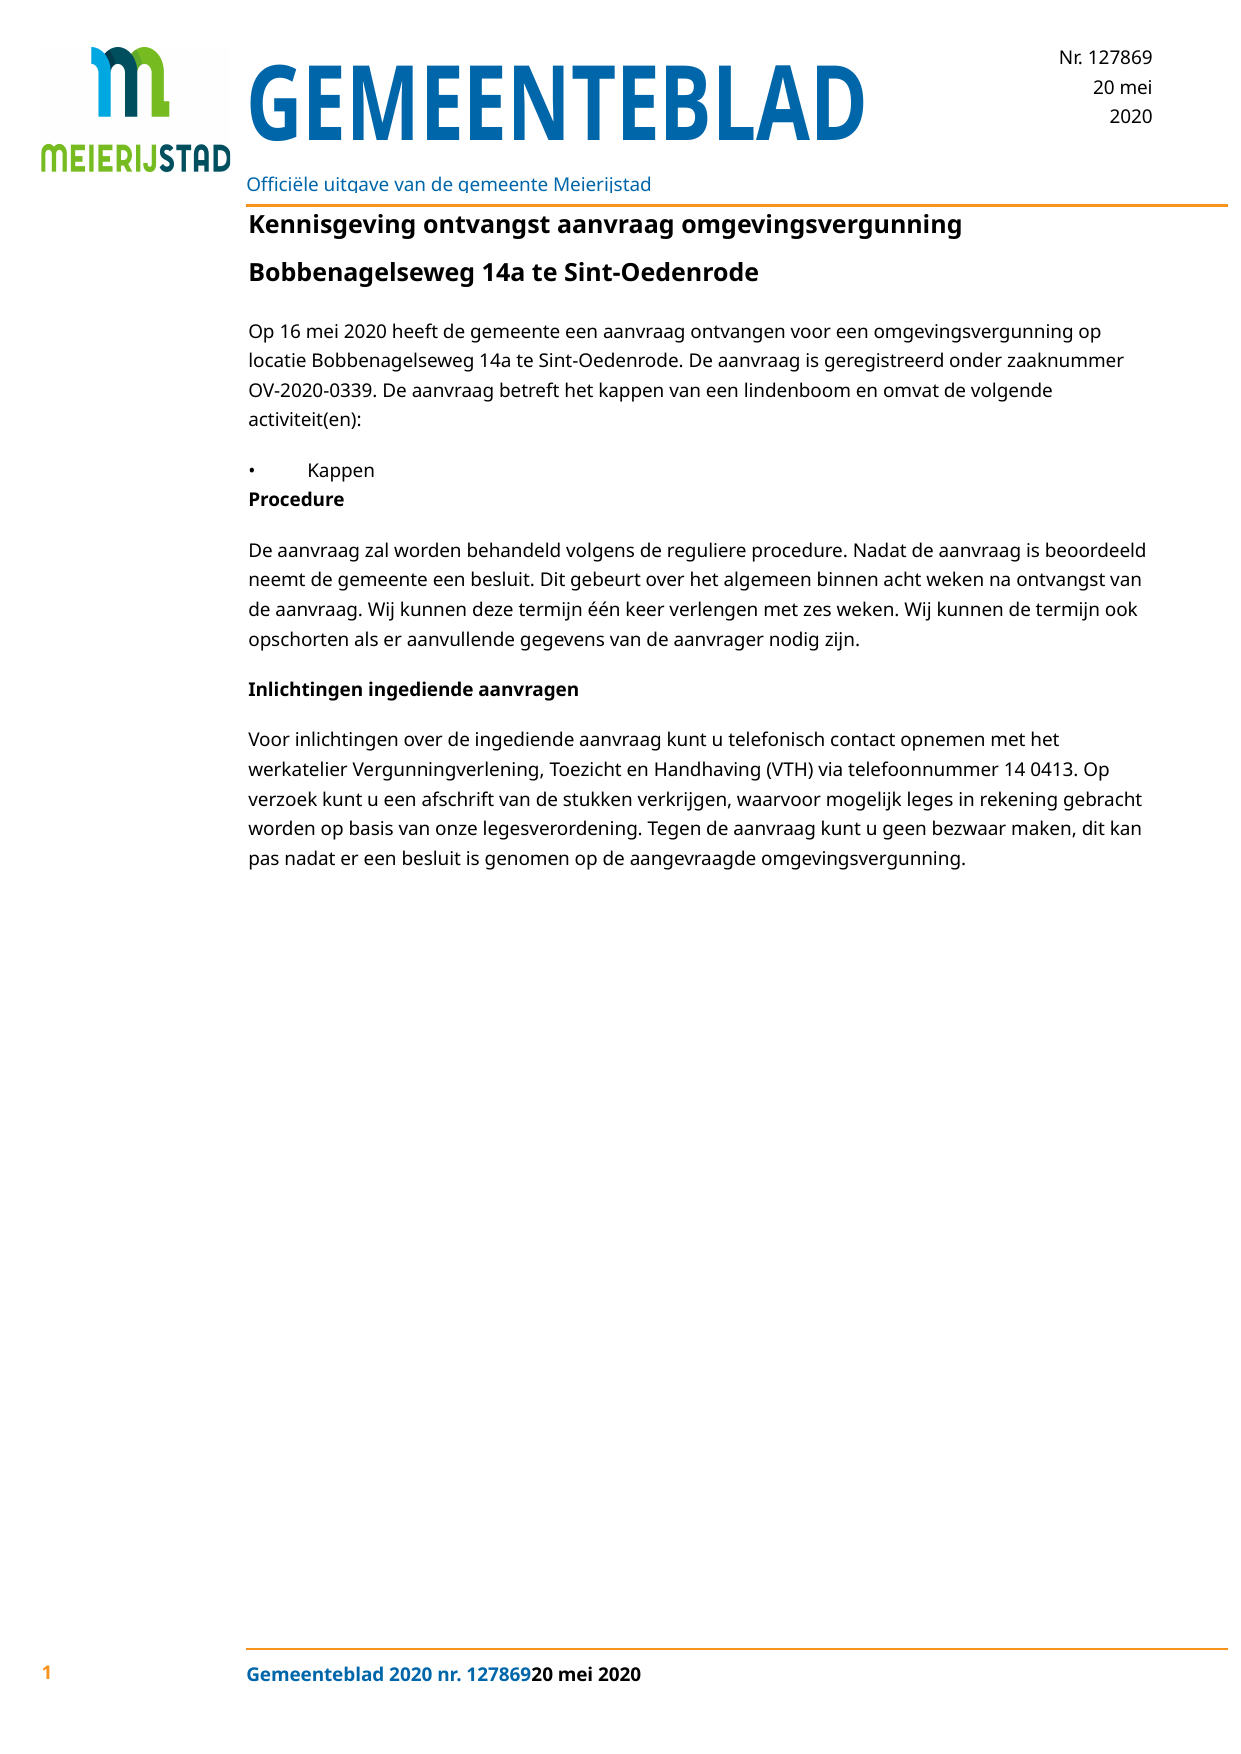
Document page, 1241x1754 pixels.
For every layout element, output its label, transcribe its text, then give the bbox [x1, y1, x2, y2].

text De aanvraag zal worden behandeld volgens de reguliere procedure. Nadat de aanvraag is beoordeeld neemt de gemeente een besluit. Dit gebeurt over het algemeen binnen acht weken na ontvangst van de aanvraag. Wij kunnen deze termijn één keer verlengen met zes weken. Wij kunnen de termijn ook opschorten als er aanvullende gegevens van de aanvrager nodig zijn. [248, 537, 1152, 652]
text Kennisgeving ontvangst aanvraag omgevingsvergunning Bobbenagelseweg 14a te Sint-Oedenrode [248, 207, 1152, 288]
text Procedure [248, 487, 1152, 512]
text Voor inlichtingen over de ingediende aanvraag kunt u telefonisch contact opnemen met het werkatelier Vergunningverlening, Toezicht en Handhaving (VTH) via telefoonnummer 14 0413. Op verzoek kunt u een afschrift van de stukken verkrijgen, waarvoor mogelijk leges in rekening gebracht worden op basis van onze legesverordening. Tegen de aanvraag kunt u geen bezwaar maken, dit kan pas nadat er een besluit is genomen op de aangevraagde omgevingsvergunning. [248, 727, 1152, 871]
list Kappen [248, 457, 1152, 483]
text Inlichtingen ingediende aanvragen [248, 676, 1152, 702]
picture [41, 47, 231, 172]
text Op 16 mei 2020 heeft de gemeente een aanvraag ontvangen voor een omgevingsvergunning op locatie Bobbenagelseweg 14a te Sint-Oedenrode. De aanvraag is geregistreerd onder zaaknummer OV-2020-0339. De aanvraag betreft het kappen van een lindenboom en omvat de volgende activiteit(en): [248, 318, 1152, 432]
